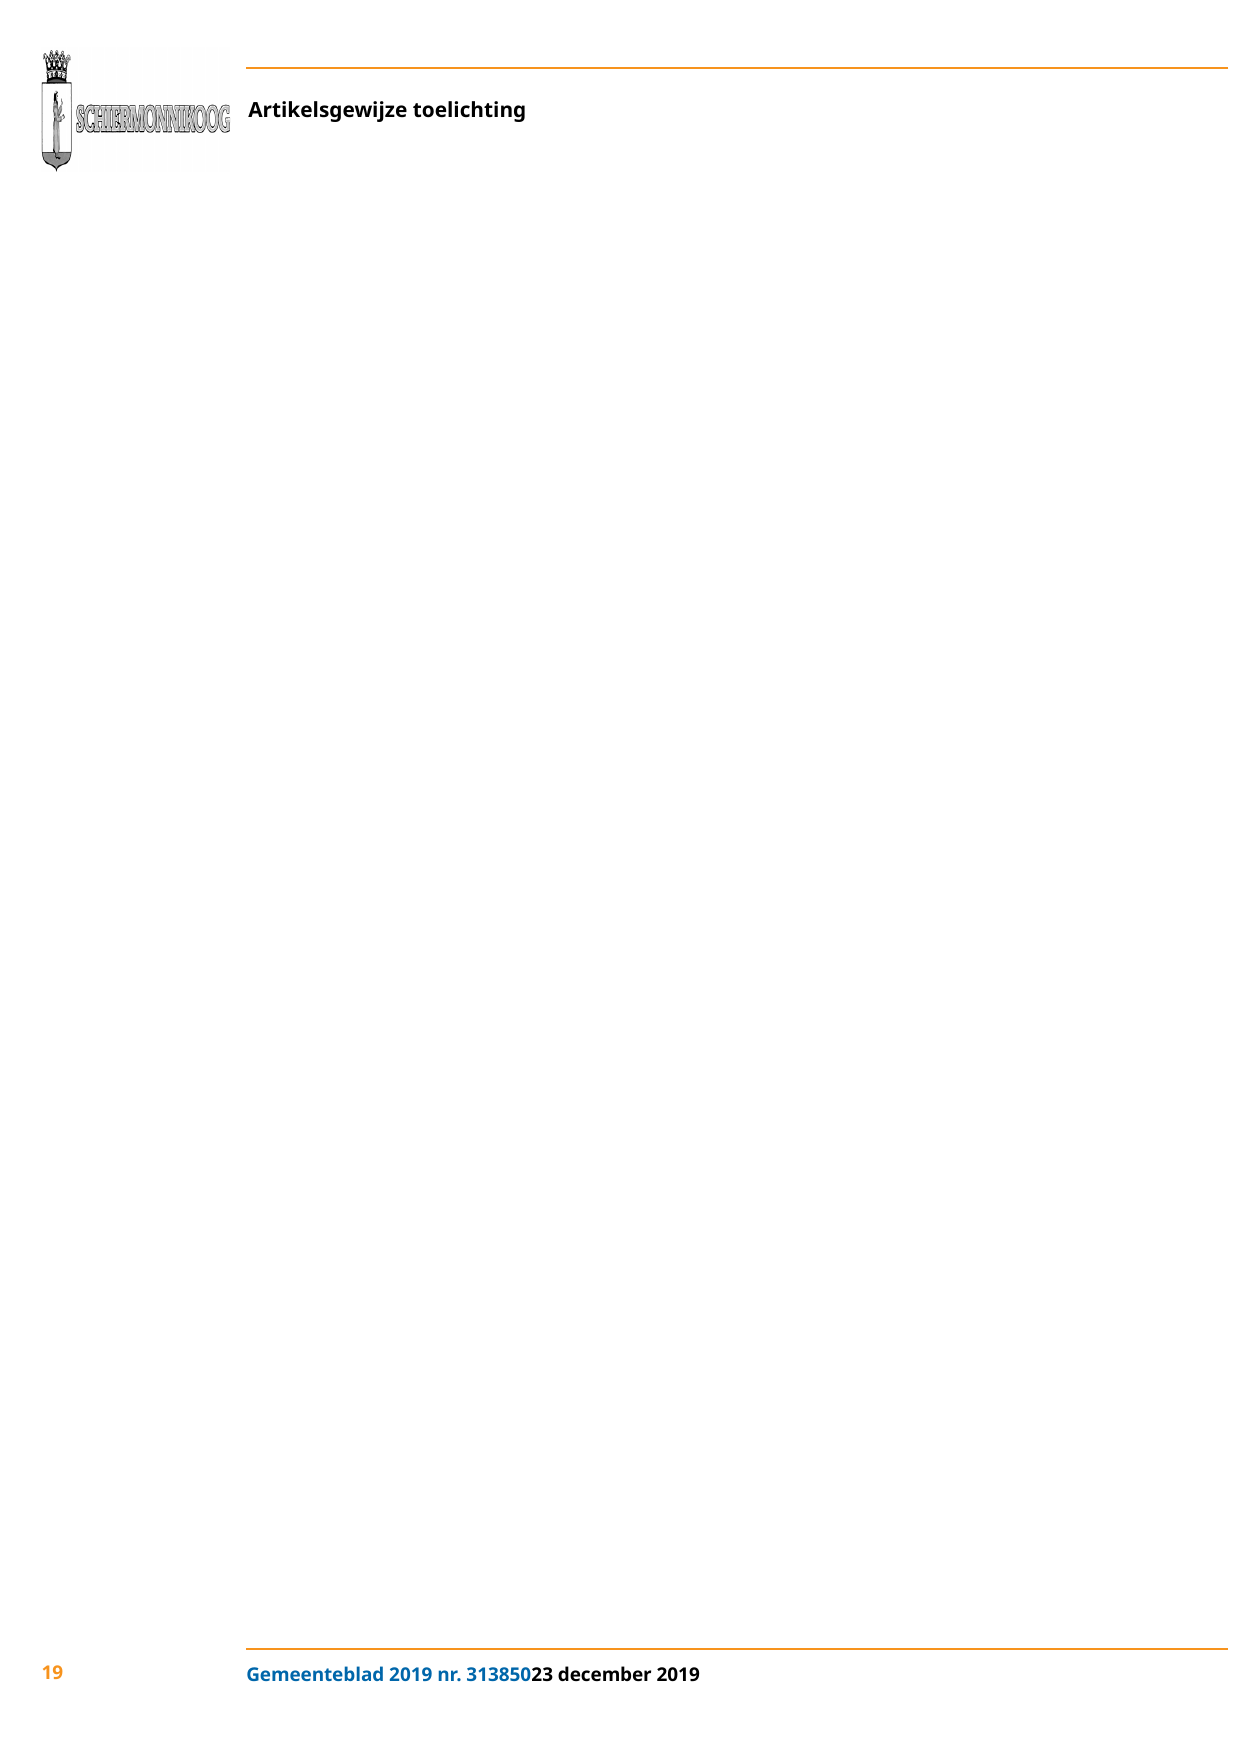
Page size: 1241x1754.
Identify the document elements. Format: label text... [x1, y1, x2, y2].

text Artikelsgewijze toelichting [248, 95, 1152, 123]
picture [41, 47, 231, 172]
